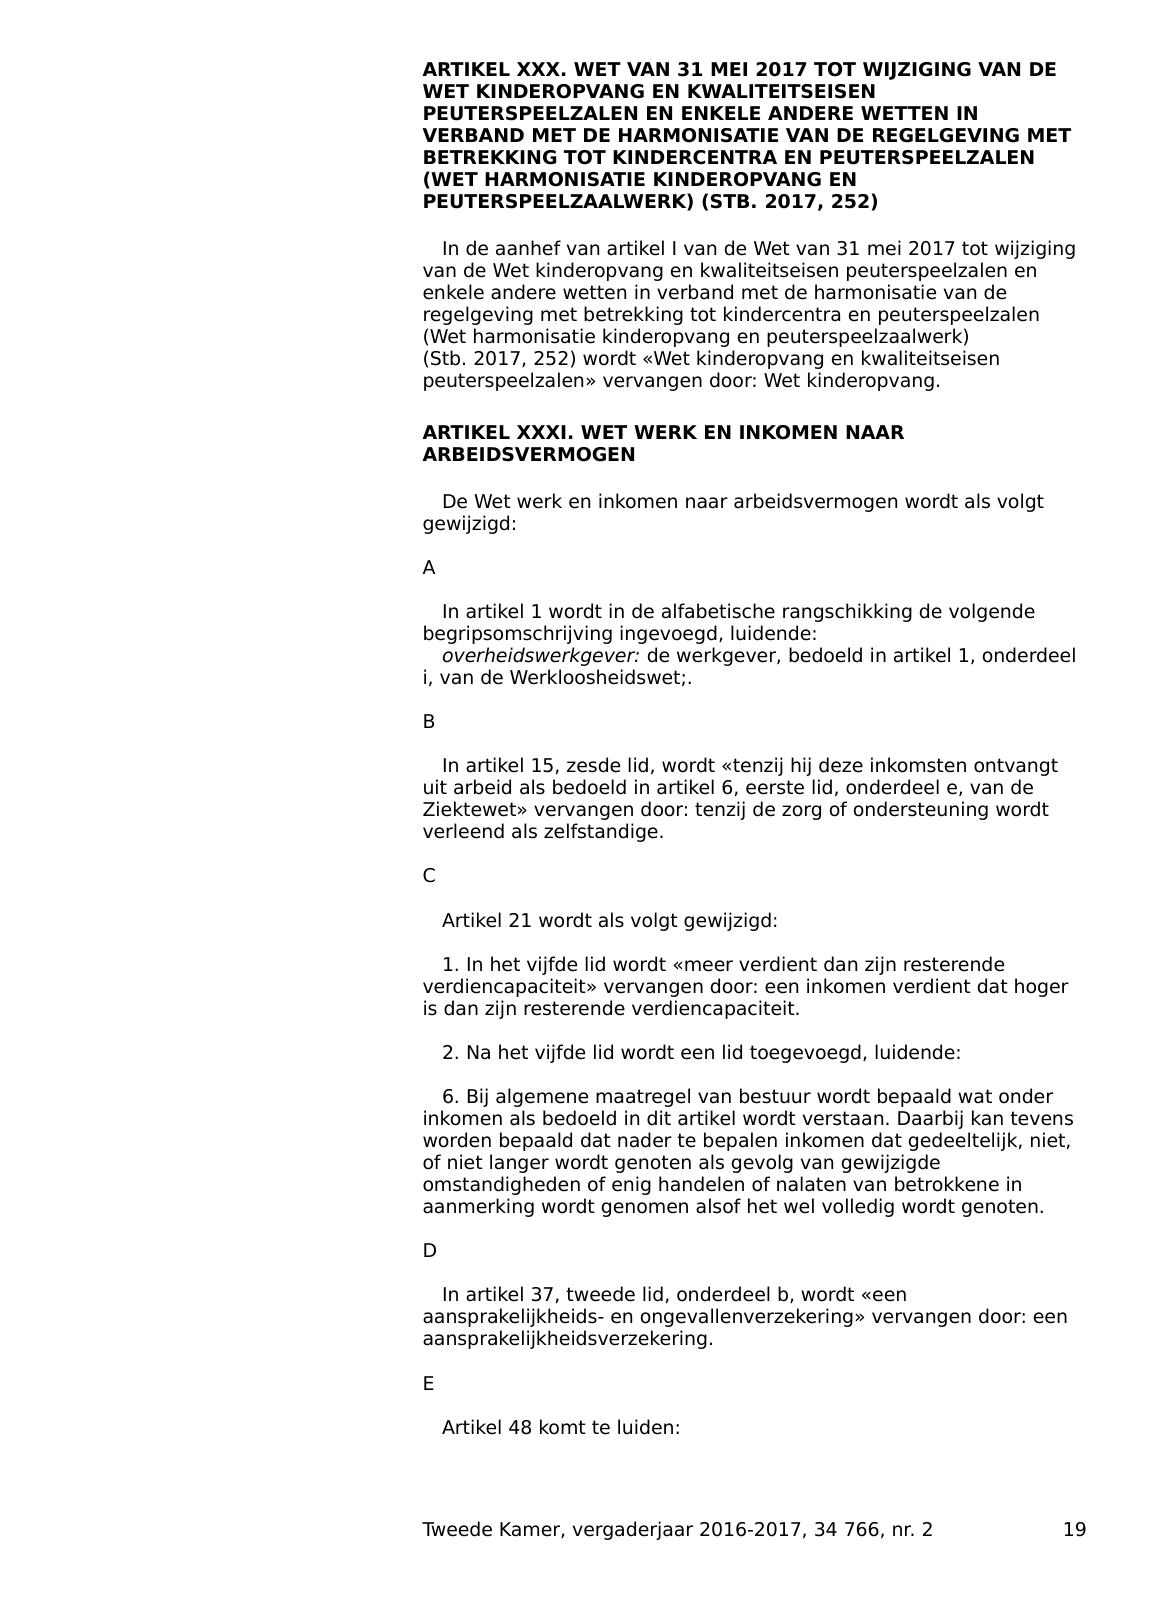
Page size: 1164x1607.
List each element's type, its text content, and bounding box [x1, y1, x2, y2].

text Artikel 48 komt te luiden: [422, 1417, 1087, 1438]
text C [422, 865, 1087, 887]
text In artikel 1 wordt in de alfabetische rangschikking de volgende begripsomschrijving ingevoegd, luidende: [422, 601, 1087, 645]
text Artikel 21 wordt als volgt gewijzigd: [422, 909, 1087, 932]
text 1. In het vijfde lid wordt «meer verdient dan zijn resterende verdiencapaciteit» vervangen door: een inkomen verdient dat hoger is dan zijn resterende verdiencapaciteit. [422, 954, 1087, 1020]
text In de aanhef van artikel I van de Wet van 31 mei 2017 tot wijziging van de Wet kinderopvang en kwaliteitseisen peuterspeelzalen en enkele andere wetten in verband met de harmonisatie van de regelgeving met betrekking tot kindercentra en peuterspeelzalen (Wet harmonisatie kinderopvang en peuterspeelzaalwerk) (Stb. 2017, 252) wordt «Wet kinderopvang en kwaliteitseisen peuterspeelzalen» vervangen door: Wet kinderopvang. [422, 238, 1087, 392]
text De Wet werk en inkomen naar arbeidsvermogen wordt als volgt gewijzigd: [422, 491, 1087, 535]
text D [422, 1240, 1087, 1262]
text 2. Na het vijfde lid wordt een lid toegevoegd, luidende: [422, 1042, 1087, 1064]
subtitle ARTIKEL XXX. WET VAN 31 MEI 2017 TOT WIJZIGING VAN DE WET KINDEROPVANG EN KWALITEITSEISEN PEUTERSPEELZALEN EN ENKELE ANDERE WETTEN IN VERBAND MET DE HARMONISATIE VAN DE REGELGEVING MET BETREKKING TOT KINDERCENTRA EN PEUTERSPEELZALEN (WET HARMONISATIE KINDEROPVANG EN PEUTERSPEELZAALWERK) (STB. 2017, 252) [422, 59, 1087, 213]
text B [422, 711, 1087, 733]
text E [422, 1372, 1087, 1394]
text A [422, 557, 1087, 579]
text In artikel 15, zesde lid, wordt «tenzij hij deze inkomsten ontvangt uit arbeid als bedoeld in artikel 6, eerste lid, onderdeel e, van de Ziektewet» vervangen door: tenzij de zorg of ondersteuning wordt verleend als zelfstandige. [422, 755, 1087, 843]
text overheidswerkgever: de werkgever, bedoeld in artikel 1, onderdeel i, van de Werkloosheidswet;. [422, 645, 1087, 689]
text In artikel 37, tweede lid, onderdeel b, wordt «een aansprakelijkheids- en ongevallenverzekering» vervangen door: een aansprakelijkheidsverzekering. [422, 1284, 1087, 1350]
subtitle ARTIKEL XXXI. WET WERK EN INKOMEN NAAR ARBEIDSVERMOGEN [422, 422, 1087, 466]
text 6. Bij algemene maatregel van bestuur wordt bepaald wat onder inkomen als bedoeld in dit artikel wordt verstaan. Daarbij kan tevens worden bepaald dat nader te bepalen inkomen dat gedeeltelijk, niet, of niet langer wordt genoten als gevolg van gewijzigde omstandigheden of enig handelen of nalaten van betrokkene in aanmerking wordt genomen alsof het wel volledig wordt genoten. [422, 1086, 1087, 1218]
